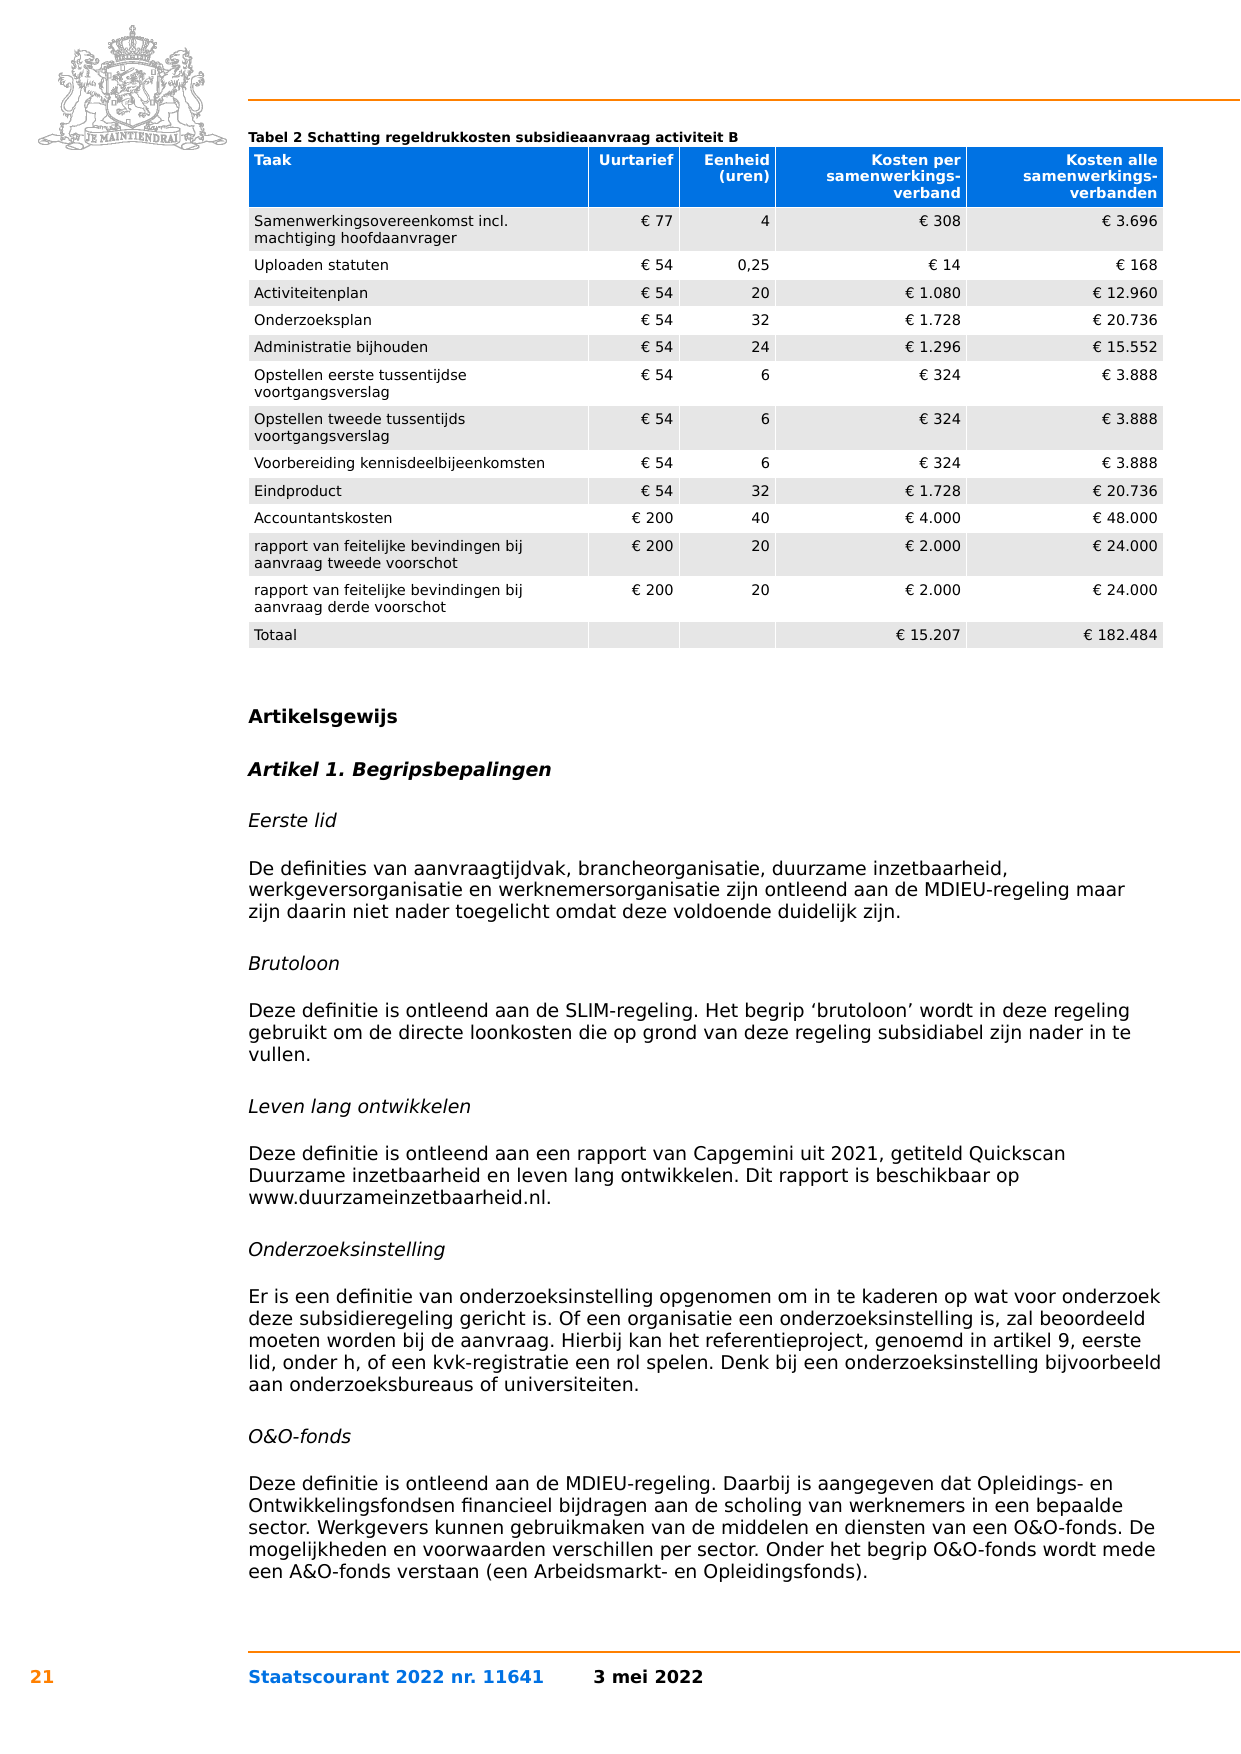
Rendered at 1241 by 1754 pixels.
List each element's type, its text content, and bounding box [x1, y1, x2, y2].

table_cell Kosten alle samenwerkings-verbanden [967, 147, 1163, 207]
table_cell € 24.000 [967, 533, 1163, 576]
table_cell € 308 [776, 208, 966, 251]
table_cell € 15.552 [967, 335, 1163, 361]
table_cell Eindproduct [249, 478, 588, 504]
table_cell € 2.000 [776, 533, 966, 576]
table_cell Taak [249, 147, 588, 207]
table_cell [967, 649, 1163, 675]
table_cell Samenwerkingsovereenkomst incl. machtiging hoofdaanvrager [249, 208, 588, 251]
table_cell € 3.888 [967, 406, 1163, 450]
table_cell Voorbereiding kennisdeelbijeenkomsten [249, 451, 588, 477]
subtitle Eerste lid [248, 810, 1163, 832]
table_cell € 2.000 [776, 577, 966, 621]
table_cell € 1.296 [776, 335, 966, 361]
subtitle Leven lang ontwikkelen [248, 1096, 1163, 1118]
table_cell € 54 [589, 253, 679, 279]
table_cell 6 [680, 451, 775, 477]
table_cell € 324 [776, 451, 966, 477]
table_cell € 24.000 [967, 577, 1163, 621]
table_cell Accountantskosten [249, 506, 588, 532]
table_cell € 20.736 [967, 307, 1163, 333]
table_cell 0,25 [680, 253, 775, 279]
table_cell € 182.484 [967, 622, 1163, 648]
table_cell Onderzoeksplan [249, 307, 588, 333]
subtitle Brutoloon [248, 953, 1163, 975]
table_cell 40 [680, 506, 775, 532]
table_cell € 54 [589, 307, 679, 333]
table_cell € 3.888 [967, 451, 1163, 477]
table_cell € 15.207 [776, 622, 966, 648]
subtitle Onderzoeksinstelling [248, 1239, 1163, 1261]
table_cell € 200 [589, 506, 679, 532]
table_cell € 4.000 [776, 506, 966, 532]
subtitle Artikelsgewijs [248, 706, 1163, 728]
table_cell 20 [680, 280, 775, 306]
table_cell € 54 [589, 280, 679, 306]
table_cell Eenheid (uren) [680, 147, 775, 207]
table_cell Opstellen tweede tussentijds voortgangsverslag [249, 406, 588, 450]
table_cell € 54 [589, 335, 679, 361]
table_header Tabel 2 Schatting regeldrukkosten subsidieaanvraag activiteit B [248, 130, 1163, 146]
table_cell € 1.728 [776, 478, 966, 504]
table_cell € 54 [589, 406, 679, 450]
table_cell € 3.888 [967, 362, 1163, 405]
table_cell Administratie bijhouden [249, 335, 588, 361]
table_cell € 3.696 [967, 208, 1163, 251]
table_cell € 324 [776, 362, 966, 405]
table_cell [589, 622, 679, 648]
table_cell € 324 [776, 406, 966, 450]
table_cell 32 [680, 478, 775, 504]
table_cell 6 [680, 362, 775, 405]
table_cell 20 [680, 577, 775, 621]
table_cell 20 [680, 533, 775, 576]
text Deze definitie is ontleend aan de SLIM-regeling. Het begrip ‘brutoloon’ wordt in deze regeling gebruikt om de directe loonkosten die op grond van deze regeling subsidiabel zijn nader in te vullen. [248, 1000, 1163, 1066]
table_cell Opstellen eerste tussentijdse voortgangsverslag [249, 362, 588, 405]
picture [38, 25, 227, 150]
table_cell [589, 649, 679, 675]
table_cell 24 [680, 335, 775, 361]
table_cell € 54 [589, 478, 679, 504]
table_cell € 14 [776, 253, 966, 279]
table_cell € 1.728 [776, 307, 966, 333]
table_cell € 12.960 [967, 280, 1163, 306]
table_cell € 48.000 [967, 506, 1163, 532]
table_cell 4 [680, 208, 775, 251]
table_cell € 200 [589, 577, 679, 621]
table_cell [249, 649, 588, 675]
table_cell Activiteitenplan [249, 280, 588, 306]
text De definities van aanvraagtijdvak, brancheorganisatie, duurzame inzetbaarheid, werkgeversorganisatie en werknemersorganisatie zijn ontleend aan de MDIEU-regeling maar zijn daarin niet nader toegelicht omdat deze voldoende duidelijk zijn. [248, 857, 1163, 923]
table_cell Kosten per samenwerkings-verband [776, 147, 966, 207]
table_cell € 200 [589, 533, 679, 576]
table_cell 6 [680, 406, 775, 450]
text Deze definitie is ontleend aan de MDIEU-regeling. Daarbij is aangegeven dat Opleidings- en Ontwikkelingsfondsen financieel bijdragen aan de scholing van werknemers in een bepaalde sector. Werkgevers kunnen gebruikmaken van de middelen en diensten van een O&O-fonds. De mogelijkheden en voorwaarden verschillen per sector. Onder het begrip O&O-fonds wordt mede een A&O-fonds verstaan (een Arbeidsmarkt- en Opleidingsfonds). [248, 1473, 1163, 1583]
table_cell [680, 649, 775, 675]
text Deze definitie is ontleend aan een rapport van Capgemini uit 2021, getiteld Quickscan Duurzame inzetbaarheid en leven lang ontwikkelen. Dit rapport is beschikbaar op www.duurzameinzetbaarheid.nl. [248, 1143, 1163, 1209]
table_cell Totaal [249, 622, 588, 648]
table_cell rapport van feitelijke bevindingen bij aanvraag derde voorschot [249, 577, 588, 621]
table_cell € 54 [589, 451, 679, 477]
table_cell € 1.080 [776, 280, 966, 306]
table_cell € 20.736 [967, 478, 1163, 504]
table_cell [776, 649, 966, 675]
table_cell 32 [680, 307, 775, 333]
table_cell Uploaden statuten [249, 253, 588, 279]
table_cell € 54 [589, 362, 679, 405]
table_cell € 77 [589, 208, 679, 251]
table_cell Uurtarief [589, 147, 679, 207]
table_cell rapport van feitelijke bevindingen bij aanvraag tweede voorschot [249, 533, 588, 576]
table_cell [680, 622, 775, 648]
subtitle O&O-fonds [248, 1426, 1163, 1448]
table_cell € 168 [967, 253, 1163, 279]
subtitle Artikel 1. Begripsbepalingen [248, 758, 1163, 780]
text Er is een definitie van onderzoeksinstelling opgenomen om in te kaderen op wat voor onderzoek deze subsidieregeling gericht is. Of een organisatie een onderzoeksinstelling is, zal beoordeeld moeten worden bij de aanvraag. Hierbij kan het referentieproject, genoemd in artikel 9, eerste lid, onder h, of een kvk-registratie een rol spelen. Denk bij een onderzoeksinstelling bijvoorbeeld aan onderzoeksbureaus of universiteiten. [248, 1286, 1163, 1396]
